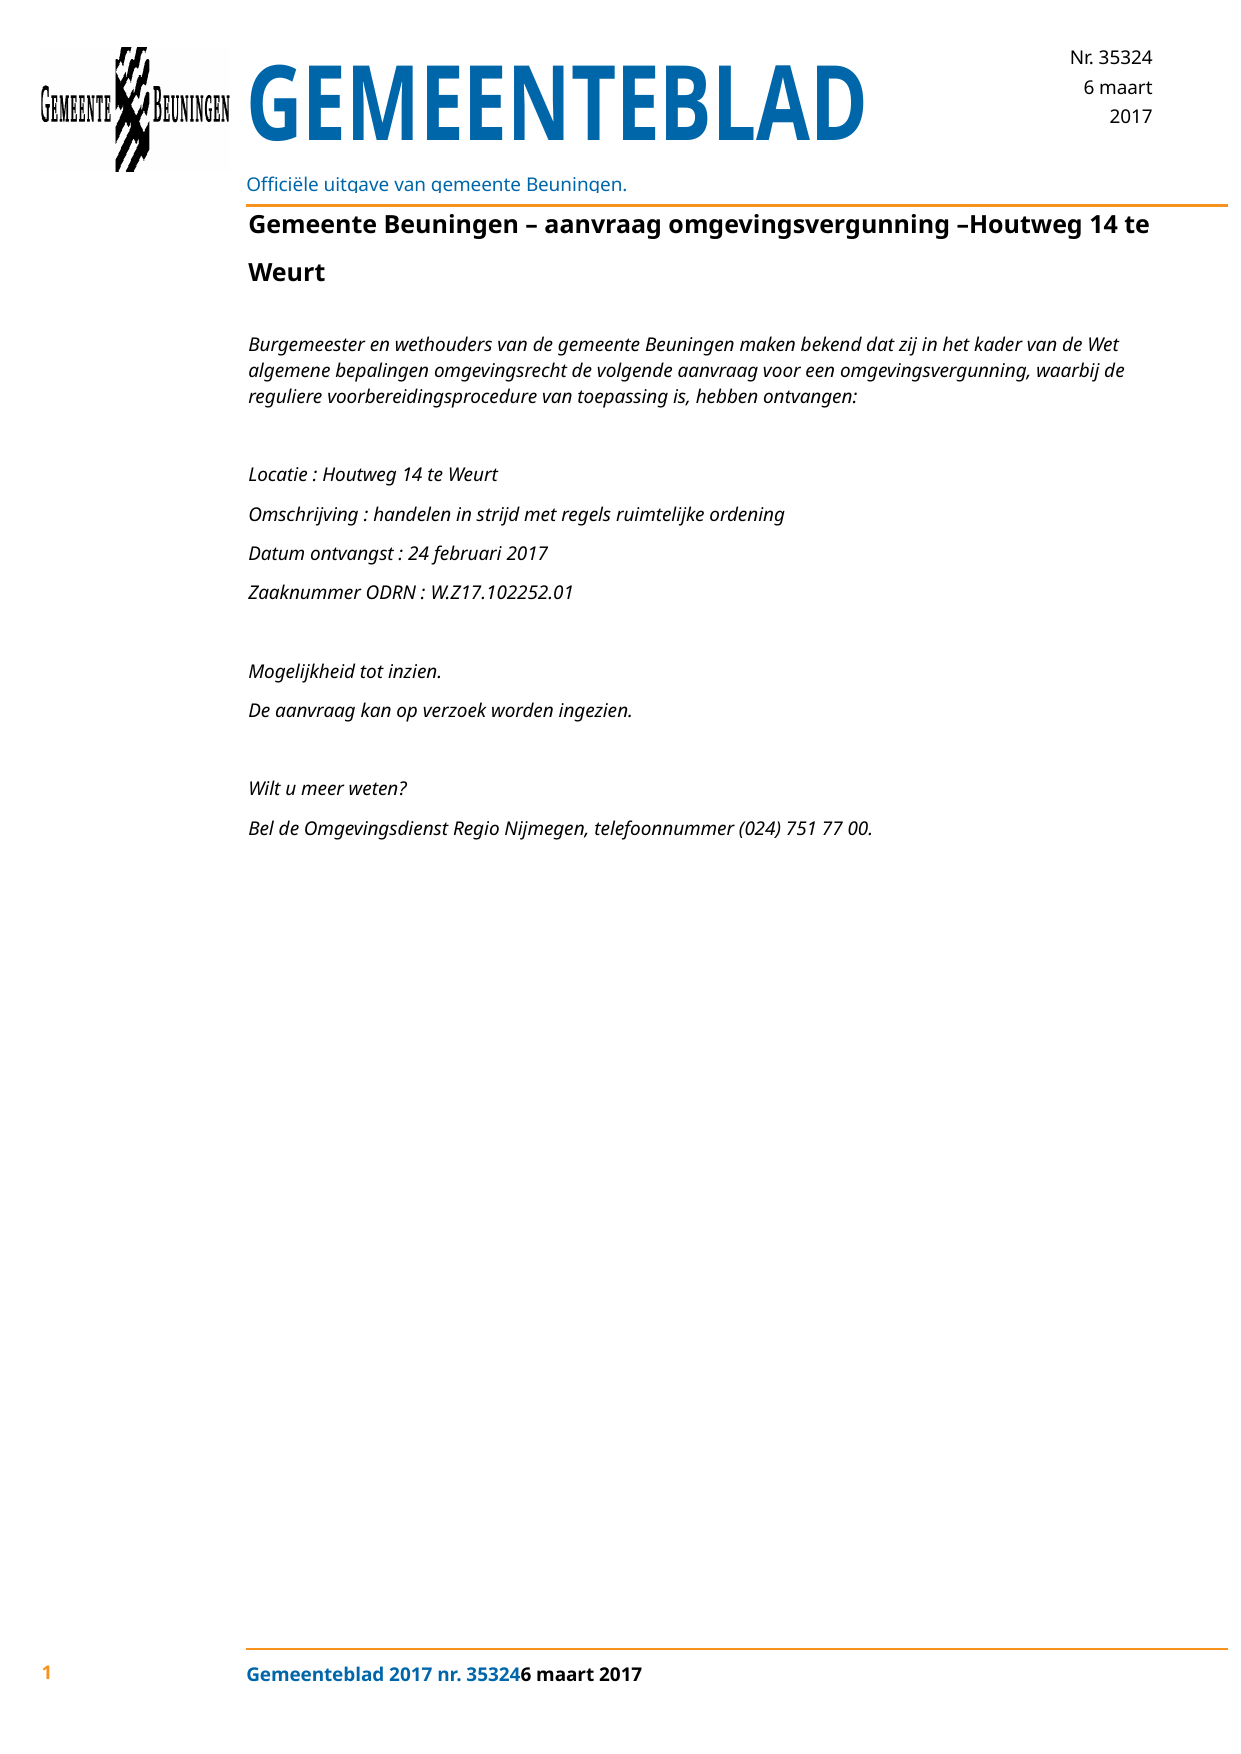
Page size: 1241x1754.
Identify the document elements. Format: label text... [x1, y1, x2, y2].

text Bel de Omgevingsdienst Regio Nijmegen, telefoonnummer (024) 751 77 00. [248, 815, 1152, 841]
text Gemeente Beuningen – aanvraag omgevingsvergunning –Houtweg 14 te Weurt [248, 207, 1152, 288]
text Zaaknummer ODRN : W.Z17.102252.01 [248, 579, 1152, 605]
text Locatie : Houtweg 14 te Weurt [248, 461, 1152, 487]
picture [41, 47, 231, 172]
text Omschrijving : handelen in strijd met regels ruimtelijke ordening [248, 501, 1152, 526]
text Wilt u meer weten? [248, 776, 1152, 801]
text De aanvraag kan op verzoek worden ingezien. [248, 697, 1152, 723]
text Datum ontvangst : 24 februari 2017 [248, 540, 1152, 566]
text Burgemeester en wethouders van de gemeente Beuningen maken bekend dat zij in het kader van de Wet algemene bepalingen omgevingsrecht de volgende aanvraag voor een omgevingsvergunning, waarbij de reguliere voorbereidingsprocedure van toepassing is, hebben ontvangen: [248, 331, 1152, 409]
text Mogelijkheid tot inzien. [248, 658, 1152, 683]
